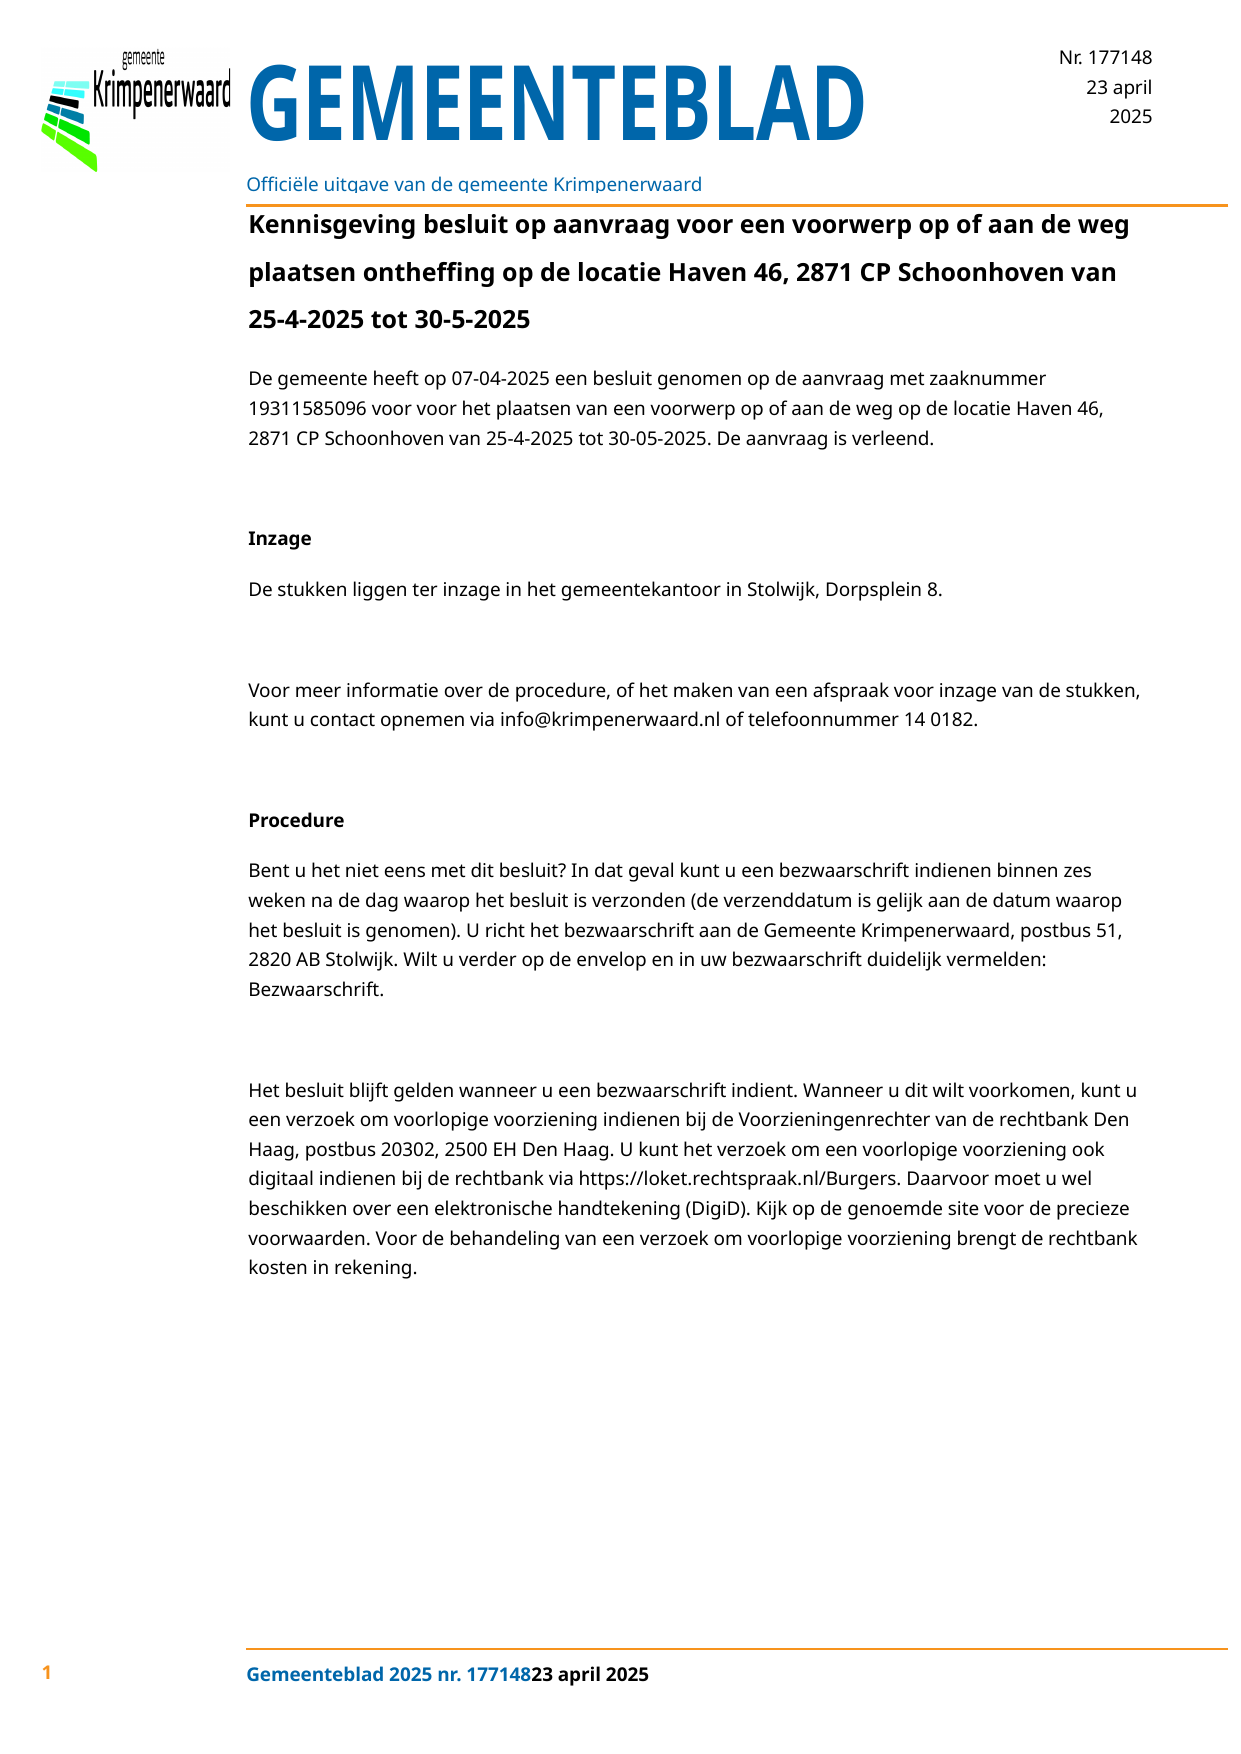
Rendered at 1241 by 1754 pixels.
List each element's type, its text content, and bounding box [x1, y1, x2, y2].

picture [41, 47, 231, 172]
text Inzage [248, 526, 1152, 551]
text Kennisgeving besluit op aanvraag voor een voorwerp op of aan de weg plaatsen ontheffing op de locatie Haven 46, 2871 CP Schoonhoven van 25-4-2025 tot 30-5-2025 [248, 207, 1152, 336]
text De gemeente heeft op 07-04-2025 een besluit genomen op de aanvraag met zaaknummer 19311585096 voor voor het plaatsen van een voorwerp op of aan de weg op de locatie Haven 46, 2871 CP Schoonhoven van 25-4-2025 tot 30-05-2025. De aanvraag is verleend. [248, 366, 1152, 450]
text Voor meer informatie over de procedure, of het maken van een afspraak voor inzage van de stukken, kunt u contact opnemen via info@krimpenerwaard.nl of telefoonnummer 14 0182. [248, 677, 1152, 732]
text De stukken liggen ter inzage in het gemeentekantoor in Stolwijk, Dorpsplein 8. [248, 576, 1152, 602]
text Bent u het niet eens met dit besluit? In dat geval kunt u een bezwaarschrift indienen binnen zes weken na de dag waarop het besluit is verzonden (de verzenddatum is gelijk aan de datum waarop het besluit is genomen). U richt het bezwaarschrift aan de Gemeente Krimpenerwaard, postbus 51, 2820 AB Stolwijk. Wilt u verder op de envelop en in uw bezwaarschrift duidelijk vermelden: Bezwaarschrift. [248, 858, 1152, 1002]
text Procedure [248, 807, 1152, 833]
text Het besluit blijft gelden wanneer u een bezwaarschrift indient. Wanneer u dit wilt voorkomen, kunt u een verzoek om voorlopige voorziening indienen bij de Voorzieningenrechter van de rechtbank Den Haag, postbus 20302, 2500 EH Den Haag. U kunt het verzoek om een voorlopige voorziening ook digitaal indienen bij de rechtbank via https://loket.rechtspraak.nl/Burgers. Daarvoor moet u wel beschikken over een elektronische handtekening (DigiD). Kijk op de genoemde site voor de precieze voorwaarden. Voor de behandeling van een verzoek om voorlopige voorziening brengt de rechtbank kosten in rekening. [248, 1077, 1152, 1280]
